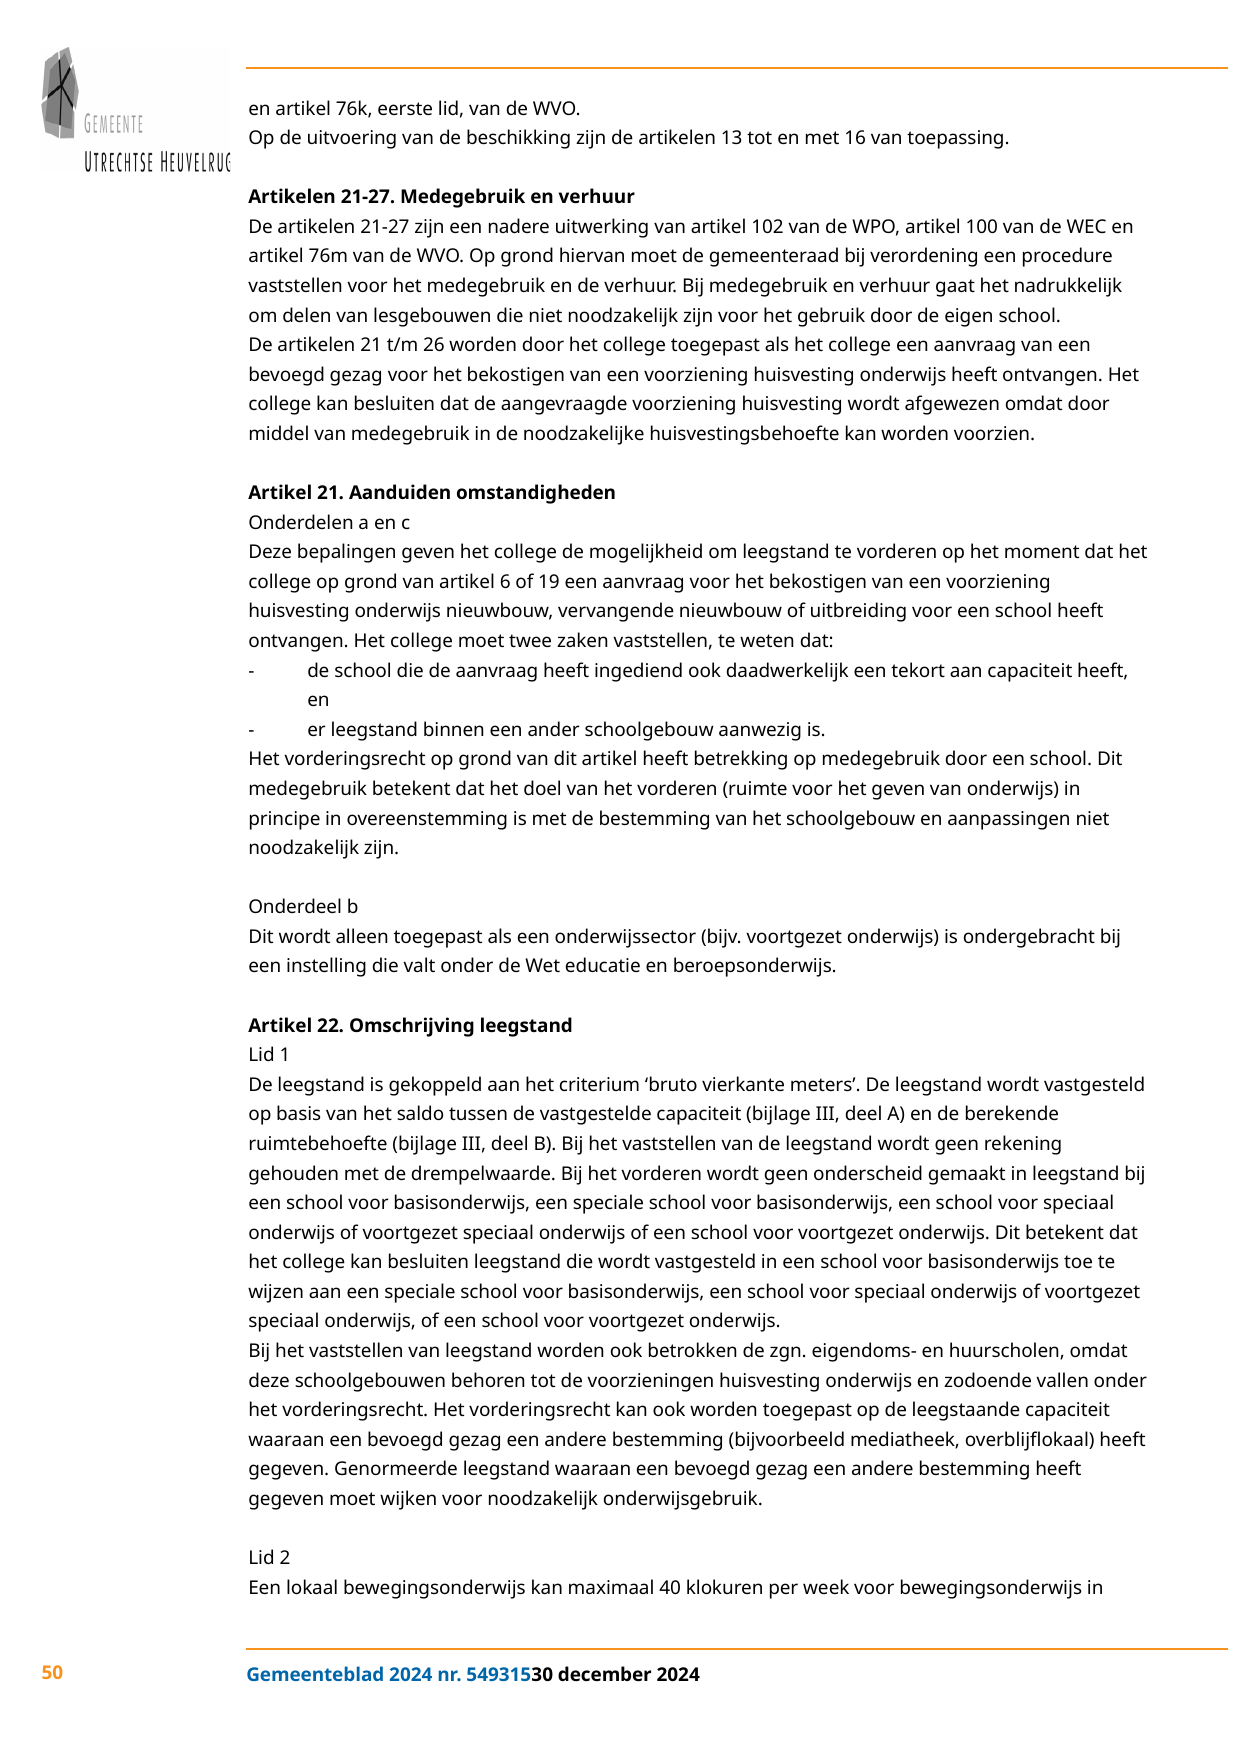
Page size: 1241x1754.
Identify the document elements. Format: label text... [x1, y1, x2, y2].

text Onderdelen a en c [248, 509, 1152, 535]
text Onderdeel b [248, 893, 1152, 919]
text Artikelen 21-27. Medegebruik en verhuur [248, 183, 1152, 209]
text Dit wordt alleen toegepast als een onderwijssector (bijv. voortgezet onderwijs) is ondergebracht bij een instelling die valt onder de Wet educatie en beroepsonderwijs. [248, 923, 1152, 978]
text De leegstand is gekoppeld aan het criterium ‘bruto vierkante meters’. De leegstand wordt vastgesteld op basis van het saldo tussen de vastgestelde capaciteit (bijlage III, deel A) en de berekende ruimtebehoefte (bijlage III, deel B). Bij het vaststellen van de leegstand wordt geen rekening gehouden met de drempelwaarde. Bij het vorderen wordt geen onderscheid gemaakt in leegstand bij een school voor basisonderwijs, een speciale school voor basisonderwijs, een school voor speciaal onderwijs of voortgezet speciaal onderwijs of een school voor voortgezet onderwijs. Dit betekent dat het college kan besluiten leegstand die wordt vastgesteld in een school voor basisonderwijs toe te wijzen aan een speciale school voor basisonderwijs, een school voor speciaal onderwijs of voortgezet speciaal onderwijs, of een school voor voortgezet onderwijs. [248, 1071, 1152, 1333]
list er leegstand binnen een ander schoolgebouw aanwezig is. [248, 716, 1152, 742]
list de school die de aanvraag heeft ingediend ook daadwerkelijk een tekort aan capaciteit heeft, en [248, 657, 1152, 712]
text Lid 1 [248, 1041, 1152, 1067]
text Het vorderingsrecht op grond van dit artikel heeft betrekking op medegebruik door een school. Dit medegebruik betekent dat het doel van het vorderen (ruimte voor het geven van onderwijs) in principe in overeenstemming is met de bestemming van het schoolgebouw en aanpassingen niet noodzakelijk zijn. [248, 746, 1152, 860]
text Een lokaal bewegingsonderwijs kan maximaal 40 klokuren per week voor bewegingsonderwijs in [248, 1574, 1152, 1600]
text Artikel 22. Omschrijving leegstand [248, 1012, 1152, 1038]
text en artikel 76k, eerste lid, van de WVO. [248, 95, 1152, 121]
text Lid 2 [248, 1544, 1152, 1570]
picture [41, 47, 231, 172]
text De artikelen 21 t/m 26 worden door het college toegepast als het college een aanvraag van een bevoegd gezag voor het bekostigen van een voorziening huisvesting onderwijs heeft ontvangen. Het college kan besluiten dat de aangevraagde voorziening huisvesting wordt afgewezen omdat door middel van medegebruik in de noodzakelijke huisvestingsbehoefte kan worden voorzien. [248, 331, 1152, 446]
text Op de uitvoering van de beschikking zijn de artikelen 13 tot en met 16 van toepassing. [248, 124, 1152, 150]
text De artikelen 21-27 zijn een nadere uitwerking van artikel 102 van de WPO, artikel 100 van de WEC en artikel 76m van de WVO. Op grond hiervan moet de gemeenteraad bij verordening een procedure vaststellen voor het medegebruik en de verhuur. Bij medegebruik en verhuur gaat het nadrukkelijk om delen van lesgebouwen die niet noodzakelijk zijn voor het gebruik door de eigen school. [248, 213, 1152, 328]
text Artikel 21. Aanduiden omstandigheden [248, 479, 1152, 505]
text Deze bepalingen geven het college de mogelijkheid om leegstand te vorderen op het moment dat het college op grond van artikel 6 of 19 een aanvraag voor het bekostigen van een voorziening huisvesting onderwijs nieuwbouw, vervangende nieuwbouw of uitbreiding voor een school heeft ontvangen. Het college moet twee zaken vaststellen, te weten dat: [248, 538, 1152, 653]
text Bij het vaststellen van leegstand worden ook betrokken de zgn. eigendoms- en huurscholen, omdat deze schoolgebouwen behoren tot de voorzieningen huisvesting onderwijs en zodoende vallen onder het vorderingsrecht. Het vorderingsrecht kan ook worden toegepast op de leegstaande capaciteit waaraan een bevoegd gezag een andere bestemming (bijvoorbeeld mediatheek, overblijflokaal) heeft gegeven. Genormeerde leegstand waaraan een bevoegd gezag een andere bestemming heeft gegeven moet wijken voor noodzakelijk onderwijsgebruik. [248, 1337, 1152, 1511]
